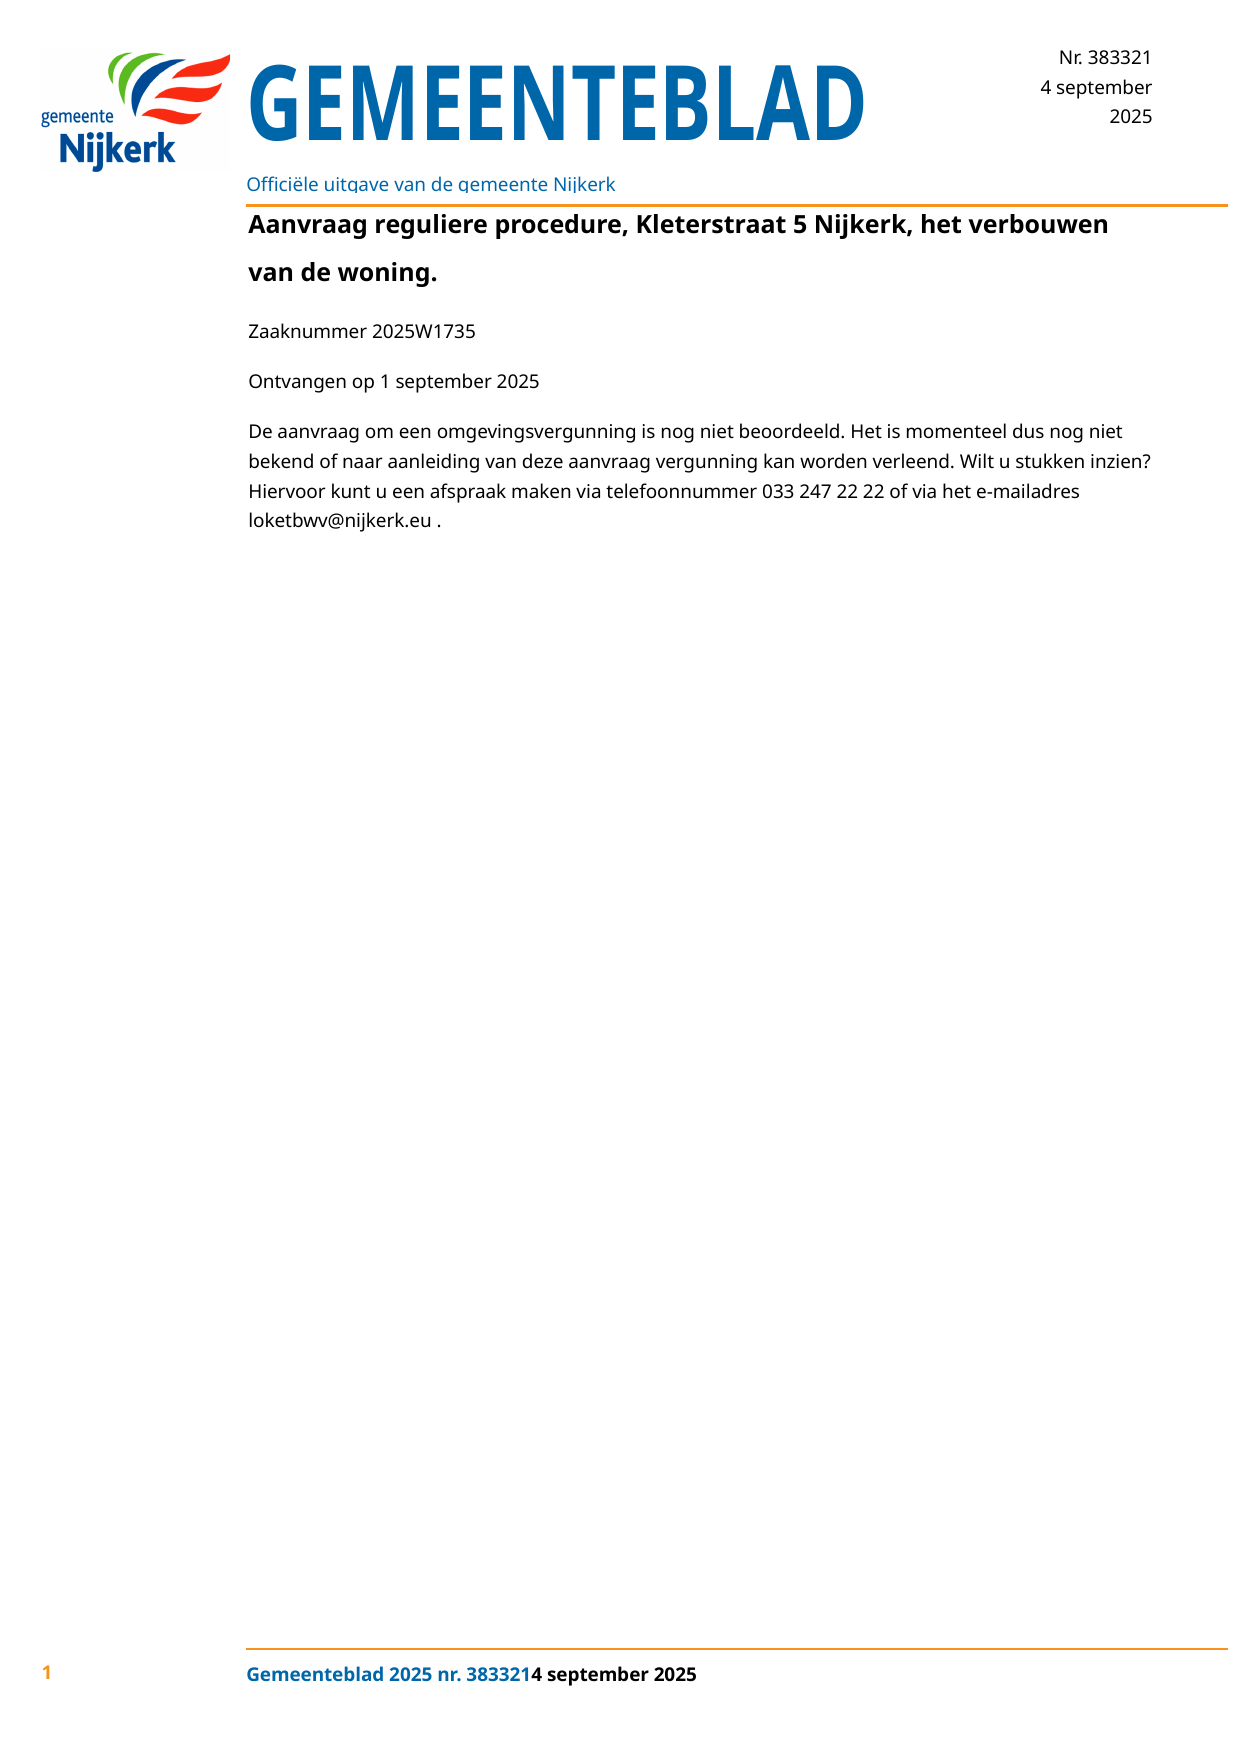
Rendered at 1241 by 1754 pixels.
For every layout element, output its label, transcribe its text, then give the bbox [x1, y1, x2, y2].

text Ontvangen op 1 september 2025 [248, 368, 1152, 394]
picture [41, 47, 231, 172]
text De aanvraag om een omgevingsvergunning is nog niet beoordeeld. Het is momenteel dus nog niet bekend of naar aanleiding van deze aanvraag vergunning kan worden verleend. Wilt u stukken inzien? Hiervoor kunt u een afspraak maken via telefoonnummer 033 247 22 22 of via het e-mailadres loketbwv@nijkerk.eu . [248, 419, 1152, 533]
text Aanvraag reguliere procedure, Kleterstraat 5 Nijkerk, het verbouwen van de woning. [248, 207, 1152, 288]
text Zaaknummer 2025W1735 [248, 318, 1152, 344]
